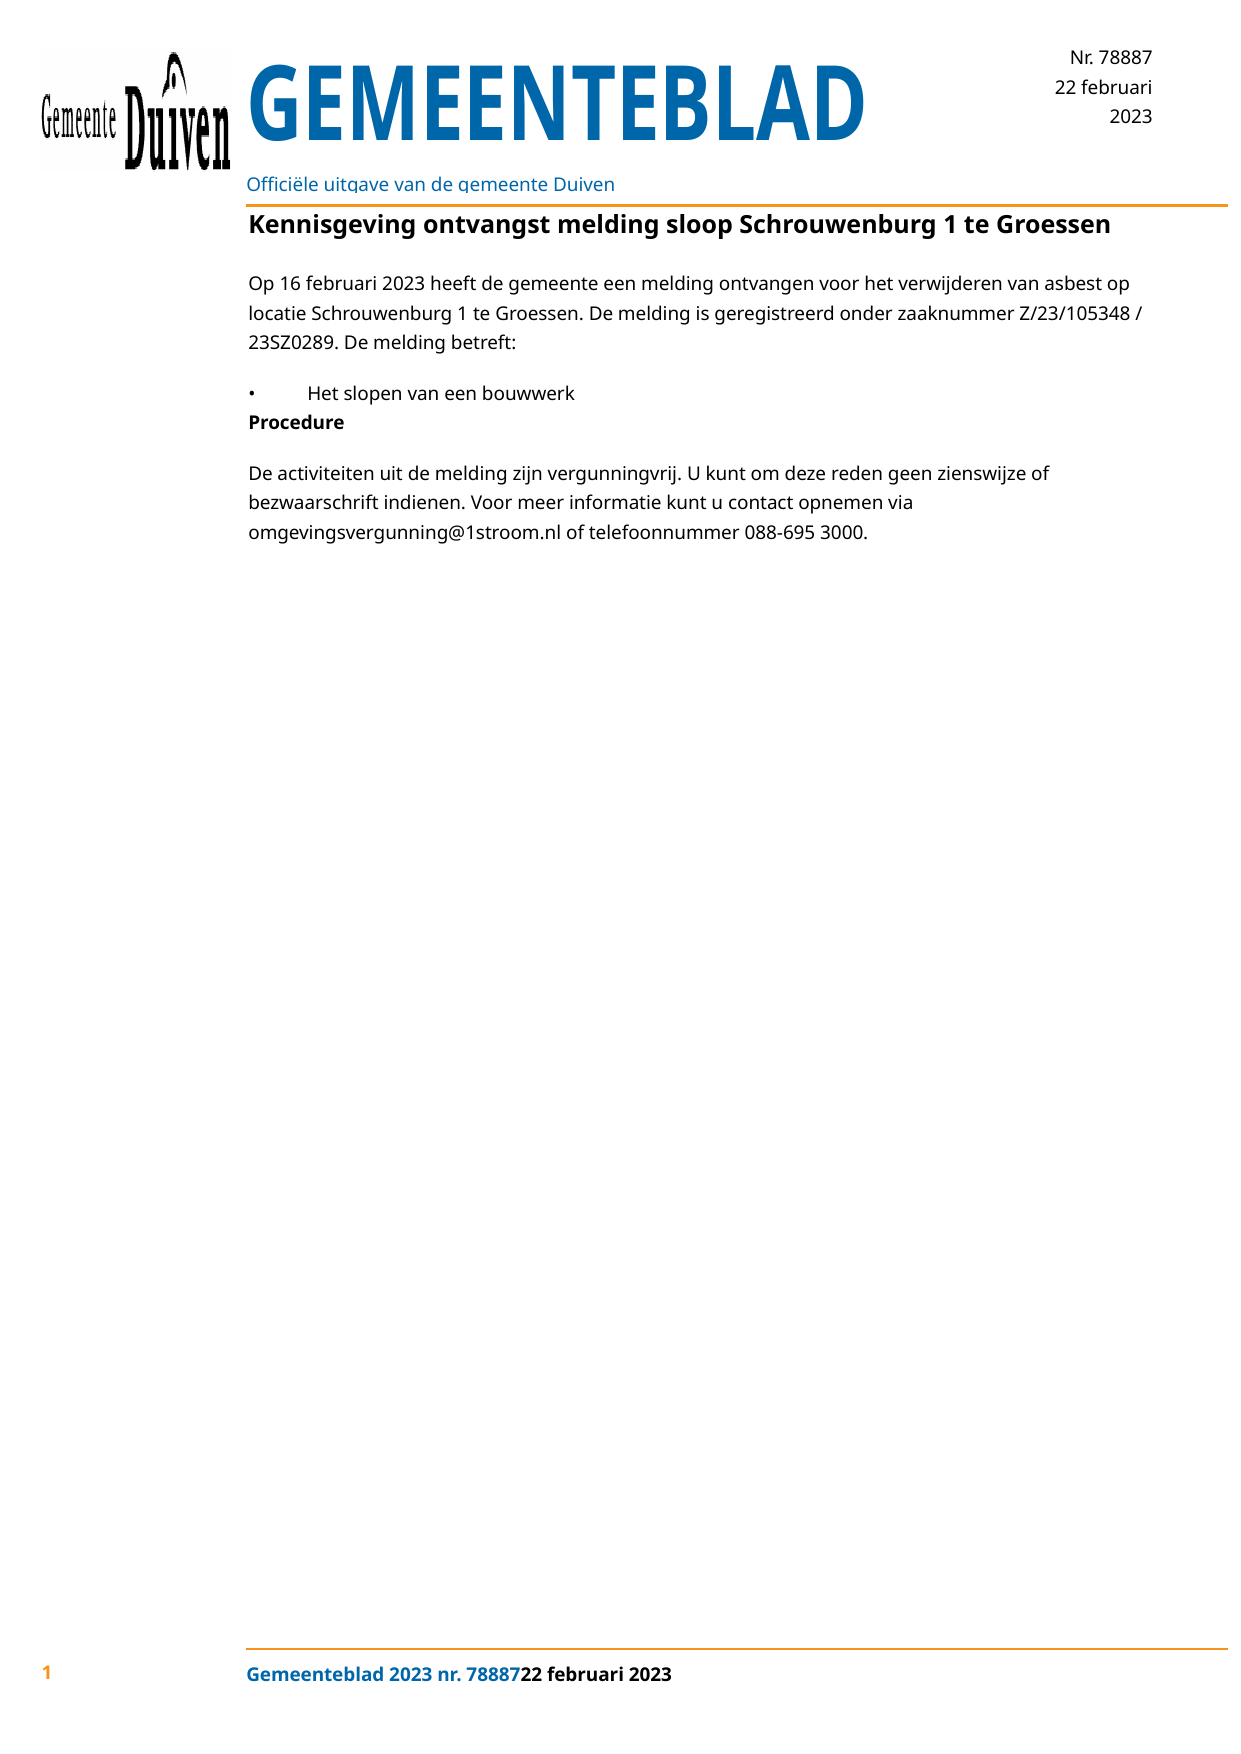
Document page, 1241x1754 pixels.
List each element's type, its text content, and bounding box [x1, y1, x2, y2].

text De activiteiten uit de melding zijn vergunningvrij. U kunt om deze reden geen zienswijze of bezwaarschrift indienen. Voor meer informatie kunt u contact opnemen via omgevingsvergunning@1stroom.nl of telefoonnummer 088-695 3000. [248, 460, 1152, 545]
text Kennisgeving ontvangst melding sloop Schrouwenburg 1 te Groessen [248, 207, 1152, 241]
list Het slopen van een bouwwerk [248, 380, 1152, 406]
picture [41, 47, 231, 172]
text Op 16 februari 2023 heeft de gemeente een melding ontvangen voor het verwijderen van asbest op locatie Schrouwenburg 1 te Groessen. De melding is geregistreerd onder zaaknummer Z/23/105348 / 23SZ0289. De melding betreft: [248, 270, 1152, 355]
text Procedure [248, 409, 1152, 435]
